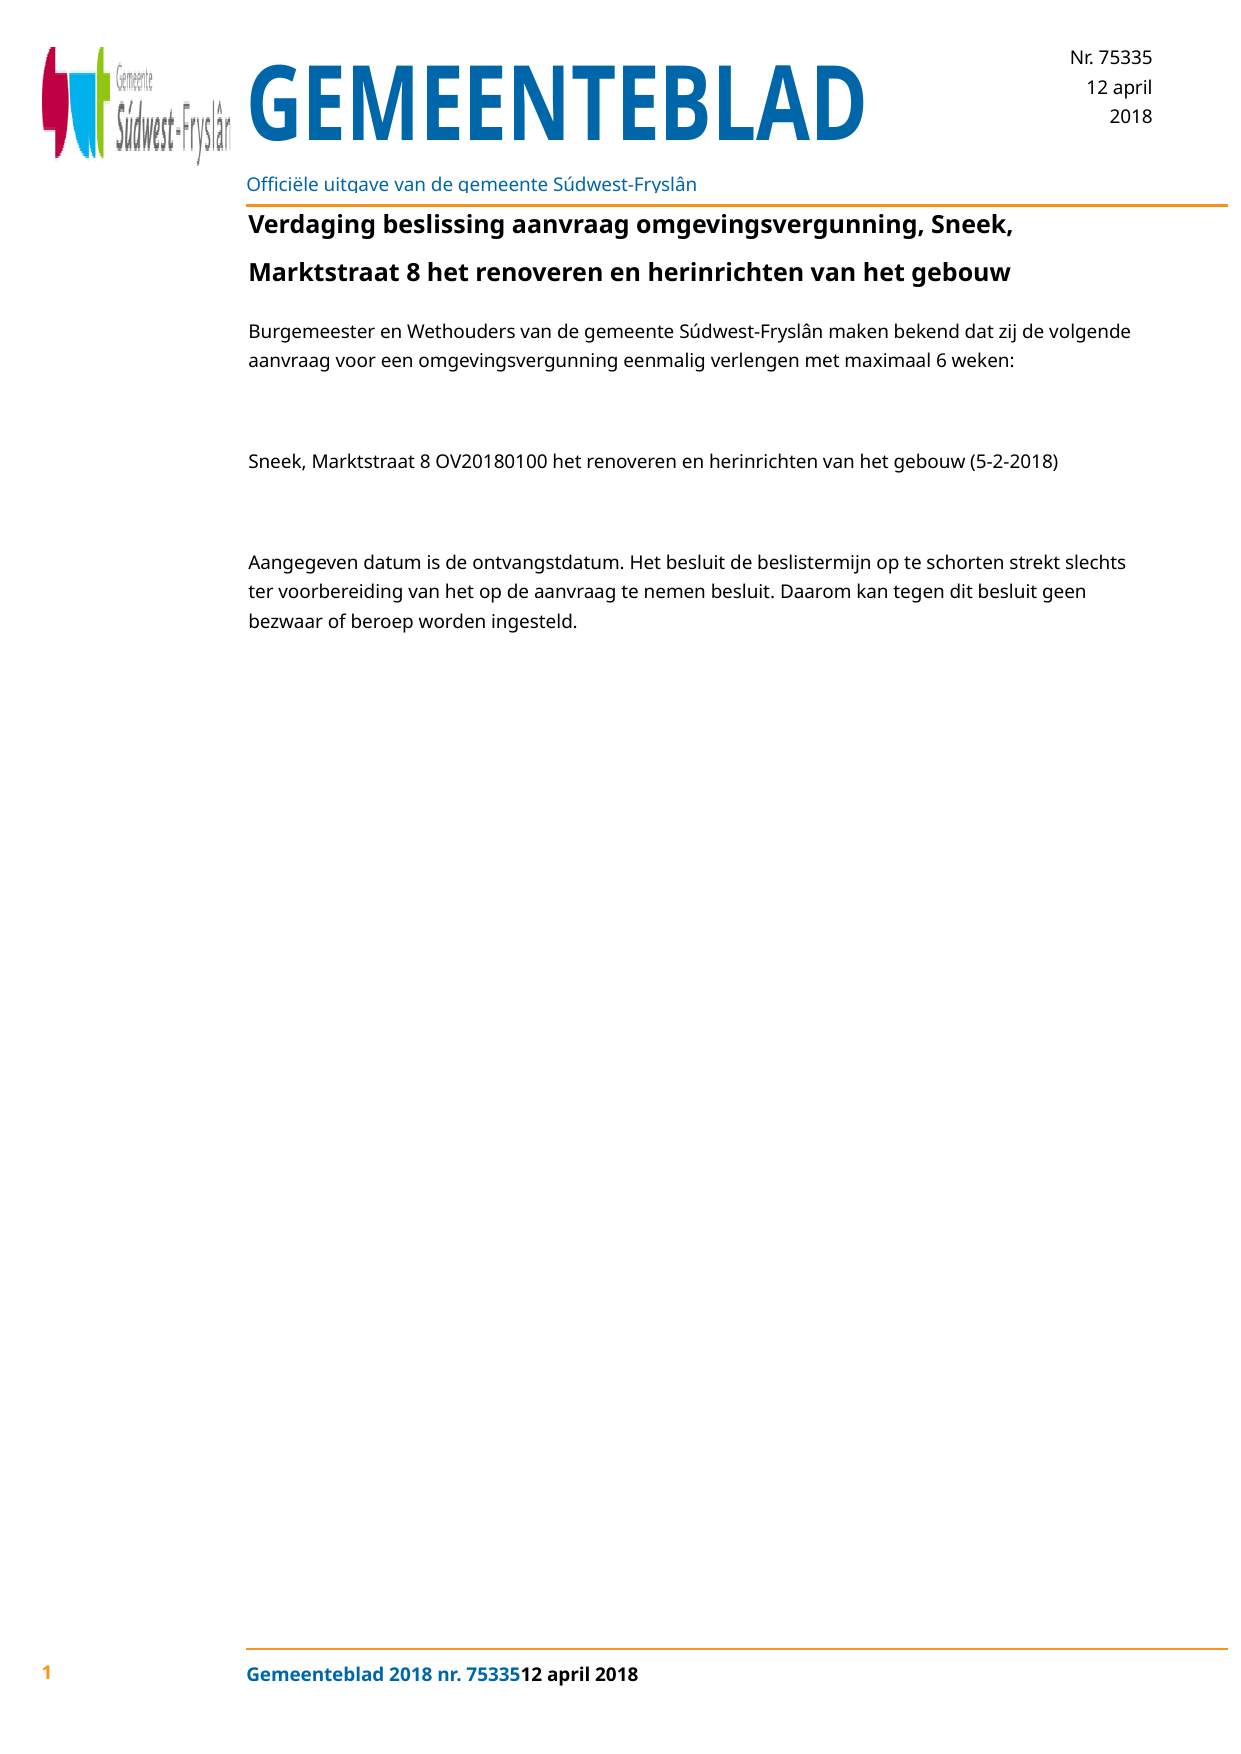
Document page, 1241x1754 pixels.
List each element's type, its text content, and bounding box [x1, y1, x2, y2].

text Aangegeven datum is de ontvangstdatum. Het besluit de beslistermijn op te schorten strekt slechts ter voorbereiding van het op de aanvraag te nemen besluit. Daarom kan tegen dit besluit geen bezwaar of beroep worden ingesteld. [248, 549, 1152, 634]
text Verdaging beslissing aanvraag omgevingsvergunning, Sneek, Marktstraat 8 het renoveren en herinrichten van het gebouw [248, 207, 1152, 288]
text Sneek, Marktstraat 8 OV20180100 het renoveren en herinrichten van het gebouw (5-2-2018) [248, 448, 1152, 474]
picture [41, 47, 231, 172]
text Burgemeester en Wethouders van de gemeente Súdwest-Fryslân maken bekend dat zij de volgende aanvraag voor een omgevingsvergunning eenmalig verlengen met maximaal 6 weken: [248, 318, 1152, 373]
